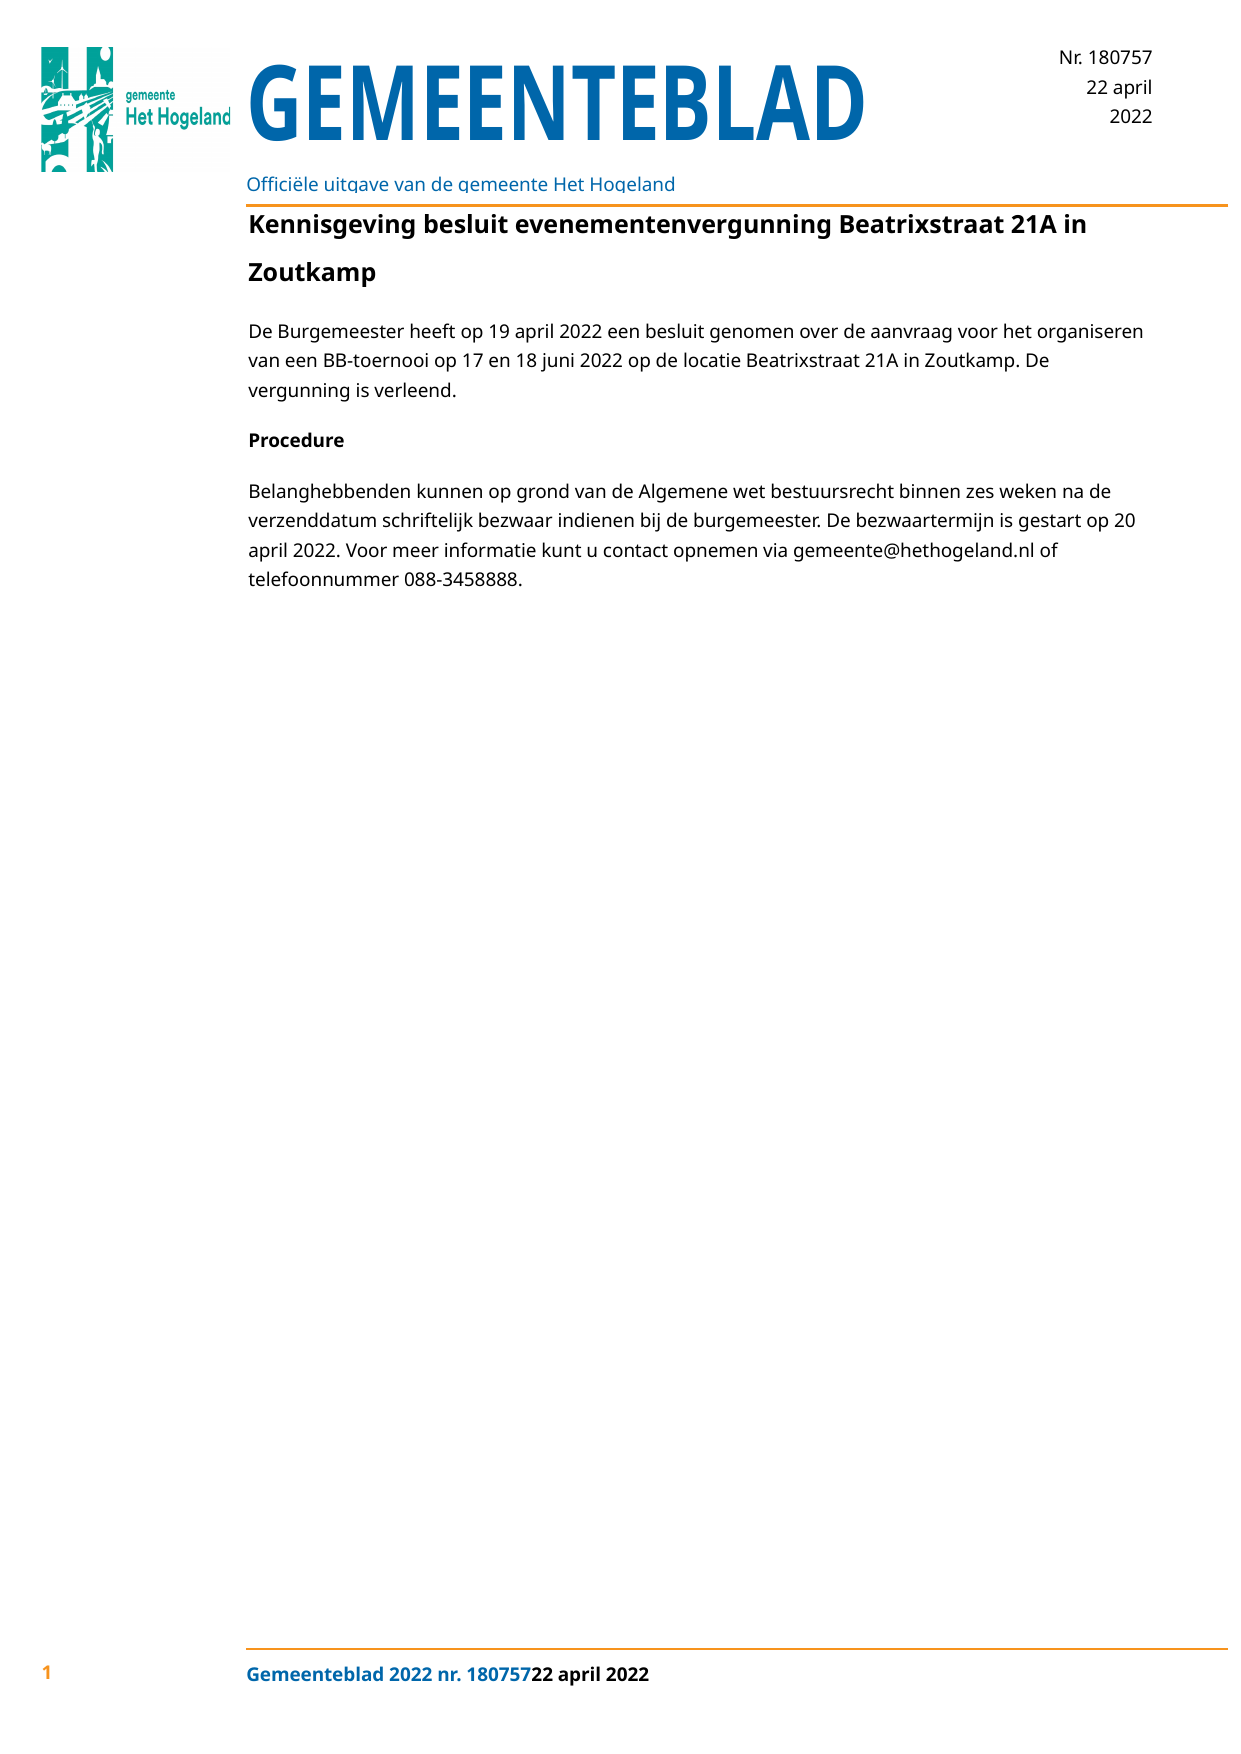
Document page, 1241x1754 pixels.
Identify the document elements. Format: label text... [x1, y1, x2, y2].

text De Burgemeester heeft op 19 april 2022 een besluit genomen over de aanvraag voor het organiseren van een BB-toernooi op 17 en 18 juni 2022 op de locatie Beatrixstraat 21A in Zoutkamp. De vergunning is verleend. [248, 318, 1152, 403]
text Procedure [248, 427, 1152, 453]
text Kennisgeving besluit evenementenvergunning Beatrixstraat 21A in Zoutkamp [248, 207, 1152, 288]
text Belanghebbenden kunnen op grond van de Algemene wet bestuursrecht binnen zes weken na de verzenddatum schriftelijk bezwaar indienen bij de burgemeester. De bezwaartermijn is gestart op 20 april 2022. Voor meer informatie kunt u contact opnemen via gemeente@hethogeland.nl of telefoonnummer 088-3458888. [248, 478, 1152, 592]
picture [41, 47, 231, 172]
